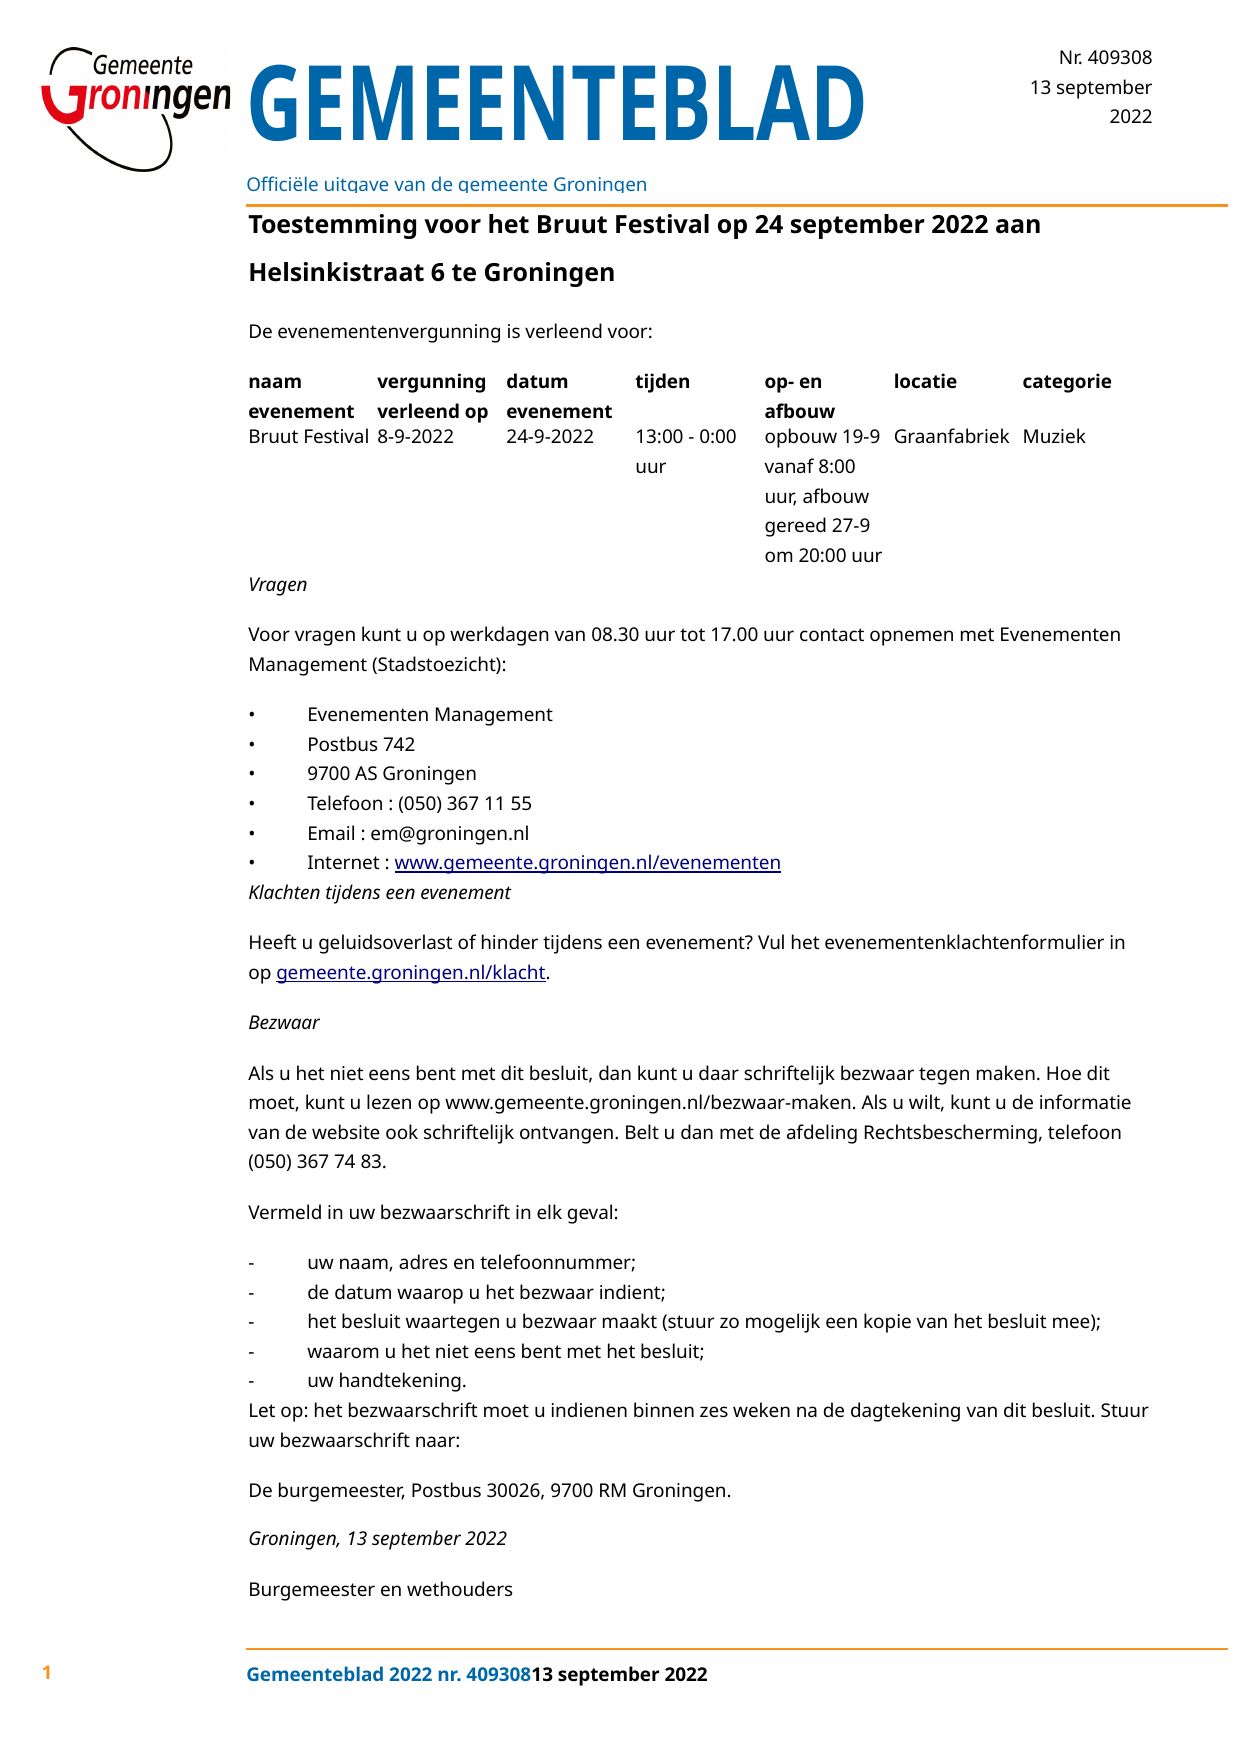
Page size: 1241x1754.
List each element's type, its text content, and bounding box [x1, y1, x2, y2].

text Vermeld in uw bezwaarschrift in elk geval: [248, 1199, 1152, 1225]
table_cell 13:00 - 0:00 uur [635, 424, 764, 568]
table_header locatie [894, 369, 1022, 424]
table_cell 8-9-2022 [377, 424, 506, 568]
table_header op- en afbouw [764, 369, 893, 424]
list Postbus 742 [248, 731, 1152, 757]
list Internet : www.gemeente.groningen.nl/evenementen [248, 849, 1152, 875]
text Bezwaar [248, 1009, 1152, 1035]
list waarom u het niet eens bent met het besluit; [248, 1338, 1152, 1364]
table_cell 24-9-2022 [506, 424, 635, 568]
list Telefoon : (050) 367 11 55 [248, 790, 1152, 816]
text Klachten tijdens een evenement [248, 879, 1152, 905]
text Voor vragen kunt u op werkdagen van 08.30 uur tot 17.00 uur contact opnemen met Evenementen Management (Stadstoezicht): [248, 621, 1152, 677]
table_header datum evenement [506, 369, 635, 424]
text Vragen [248, 571, 1152, 597]
text Heeft u geluidsoverlast of hinder tijdens een evenement? Vul het evenementenklachtenformulier in op gemeente.groningen.nl/klacht. [248, 929, 1152, 985]
text De burgemeester, Postbus 30026, 9700 RM Groningen. [248, 1477, 1152, 1503]
table_header vergunning verleend op [377, 369, 506, 424]
text Burgemeester en wethouders [248, 1577, 1152, 1602]
list 9700 AS Groningen [248, 761, 1152, 786]
list Email : em@groningen.nl [248, 820, 1152, 846]
table_cell Bruut Festival [248, 424, 377, 568]
list het besluit waartegen u bezwaar maakt (stuur zo mogelijk een kopie van het besluit mee); [248, 1308, 1152, 1334]
list uw handtekening. [248, 1368, 1152, 1393]
table_cell opbouw 19-9 vanaf 8:00 uur, afbouw gereed 27-9 om 20:00 uur [764, 424, 893, 568]
text De evenementenvergunning is verleend voor: [248, 318, 1152, 344]
table_cell Muziek [1023, 424, 1152, 568]
table_cell Graanfabriek [894, 424, 1022, 568]
table_header categorie [1023, 369, 1152, 424]
list Evenementen Management [248, 701, 1152, 727]
list de datum waarop u het bezwaar indient; [248, 1279, 1152, 1305]
text Groningen, 13 september 2022 [248, 1525, 1152, 1551]
table_header tijden [635, 369, 764, 424]
text Toestemming voor het Bruut Festival op 24 september 2022 aan Helsinkistraat 6 te Groningen [248, 207, 1152, 288]
picture [41, 47, 231, 172]
text Als u het niet eens bent met dit besluit, dan kunt u daar schriftelijk bezwaar tegen maken. Hoe dit moet, kunt u lezen op www.gemeente.groningen.nl/bezwaar-maken. Als u wilt, kunt u de informatie van de website ook schriftelijk ontvangen. Belt u dan met de afdeling Rechtsbescherming, telefoon (050) 367 74 83. [248, 1060, 1152, 1174]
text Let op: het bezwaarschrift moet u indienen binnen zes weken na de dagtekening van dit besluit. Stuur uw bezwaarschrift naar: [248, 1397, 1152, 1453]
table_header naam evenement [248, 369, 377, 424]
list uw naam, adres en telefoonnummer; [248, 1249, 1152, 1275]
